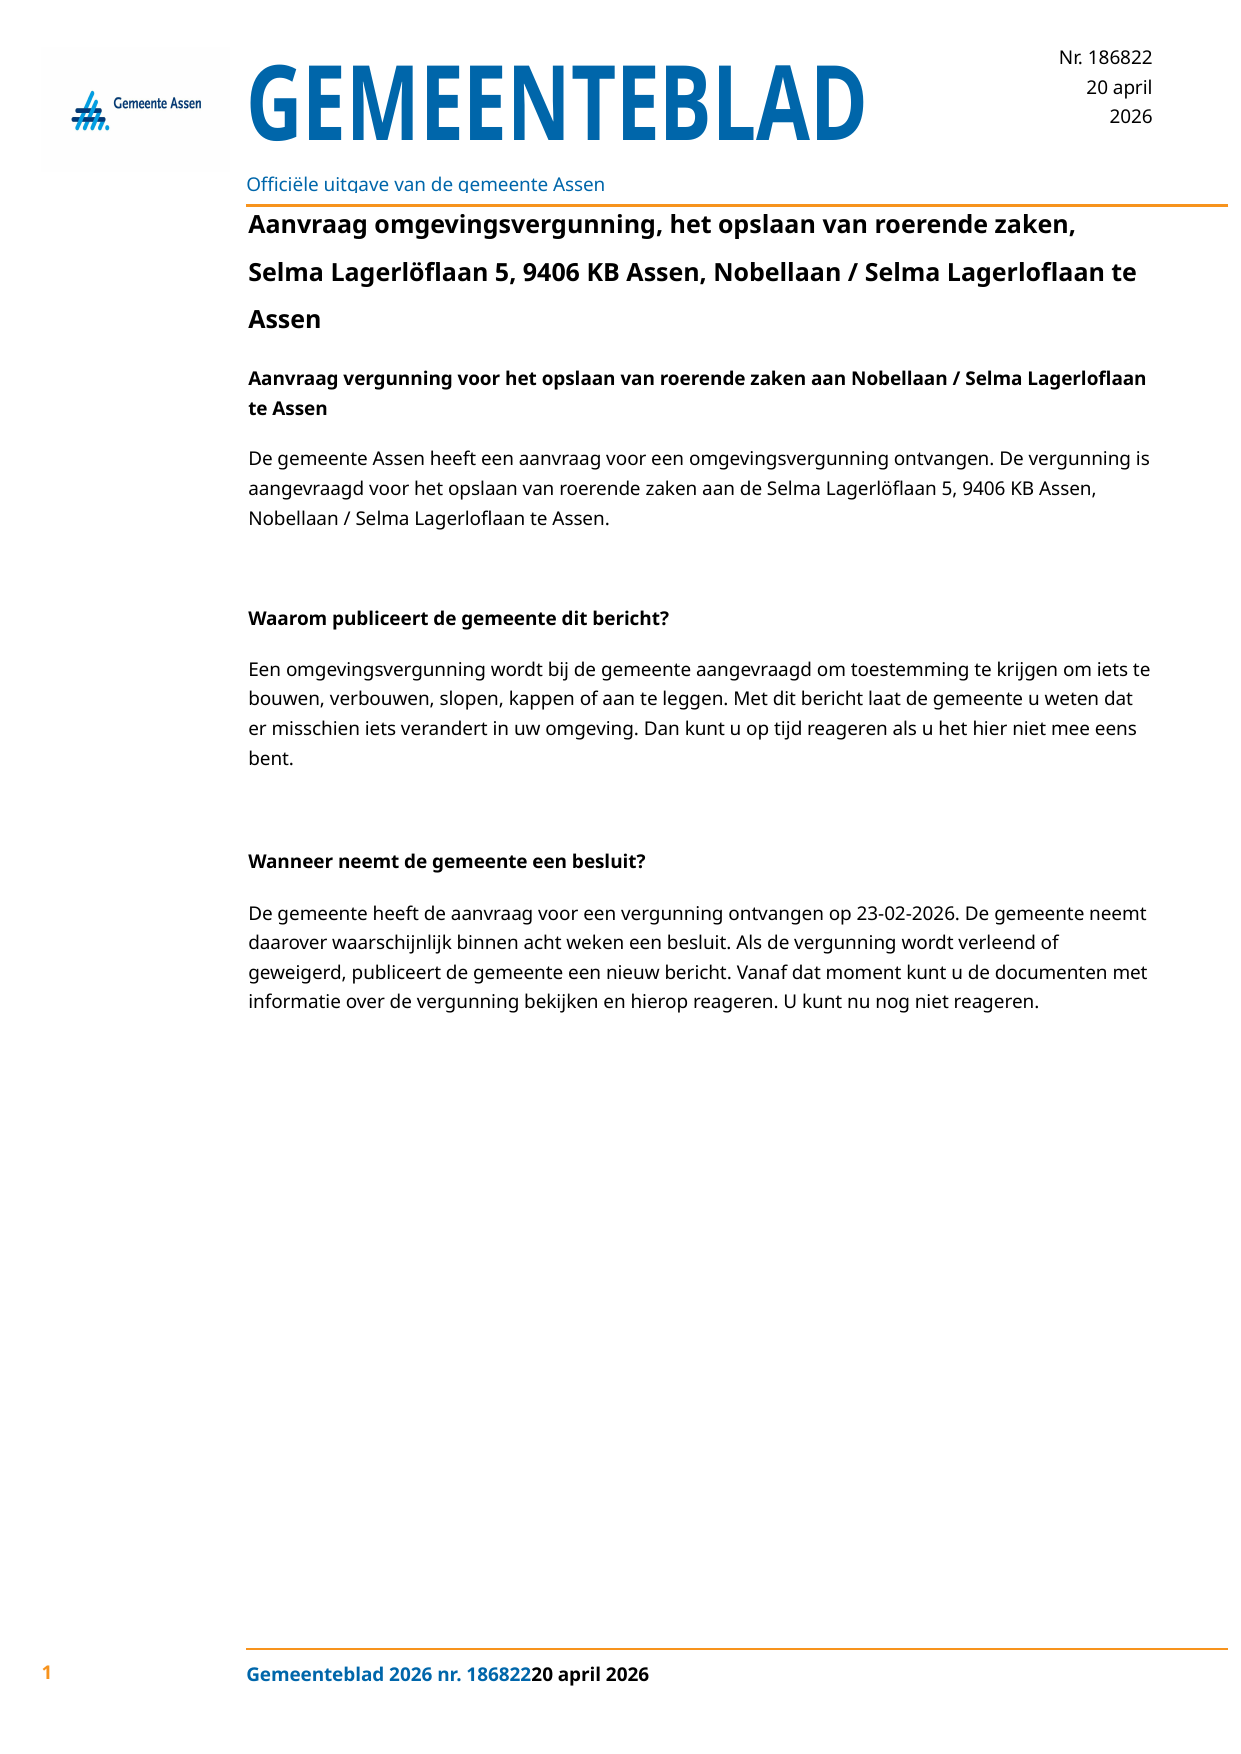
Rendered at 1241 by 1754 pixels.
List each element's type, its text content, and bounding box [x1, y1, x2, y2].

text Aanvraag vergunning voor het opslaan van roerende zaken aan Nobellaan / Selma Lagerloflaan te Assen [248, 366, 1152, 421]
text De gemeente heeft de aanvraag voor een vergunning ontvangen op 23-02-2026. De gemeente neemt daarover waarschijnlijk binnen acht weken een besluit. Als de vergunning wordt verleend of geweigerd, publiceert de gemeente een nieuw bericht. Vanaf dat moment kunt u de documenten met informatie over de vergunning bekijken en hierop reageren. U kunt nu nog niet reageren. [248, 900, 1152, 1014]
text De gemeente Assen heeft een aanvraag voor een omgevingsvergunning ontvangen. De vergunning is aangevraagd voor het opslaan van roerende zaken aan de Selma Lagerlöflaan 5, 9406 KB Assen, Nobellaan / Selma Lagerloflaan te Assen. [248, 446, 1152, 530]
text Waarom publiceert de gemeente dit bericht? [248, 606, 1152, 631]
text ﻿Wanneer neemt de gemeente een besluit? [248, 846, 1152, 875]
picture [41, 47, 231, 172]
text Een omgevingsvergunning wordt bij de gemeente aangevraagd om toestemming te krijgen om iets te bouwen, verbouwen, slopen, kappen of aan te leggen. Met dit bericht laat de gemeente u weten dat er misschien iets verandert in uw omgeving. Dan kunt u op tijd reageren als u het hier niet mee eens bent. [248, 656, 1152, 770]
text Aanvraag omgevingsvergunning, het opslaan van roerende zaken, Selma Lagerlöflaan 5, 9406 KB Assen, Nobellaan / Selma Lagerloflaan te Assen [248, 207, 1152, 336]
